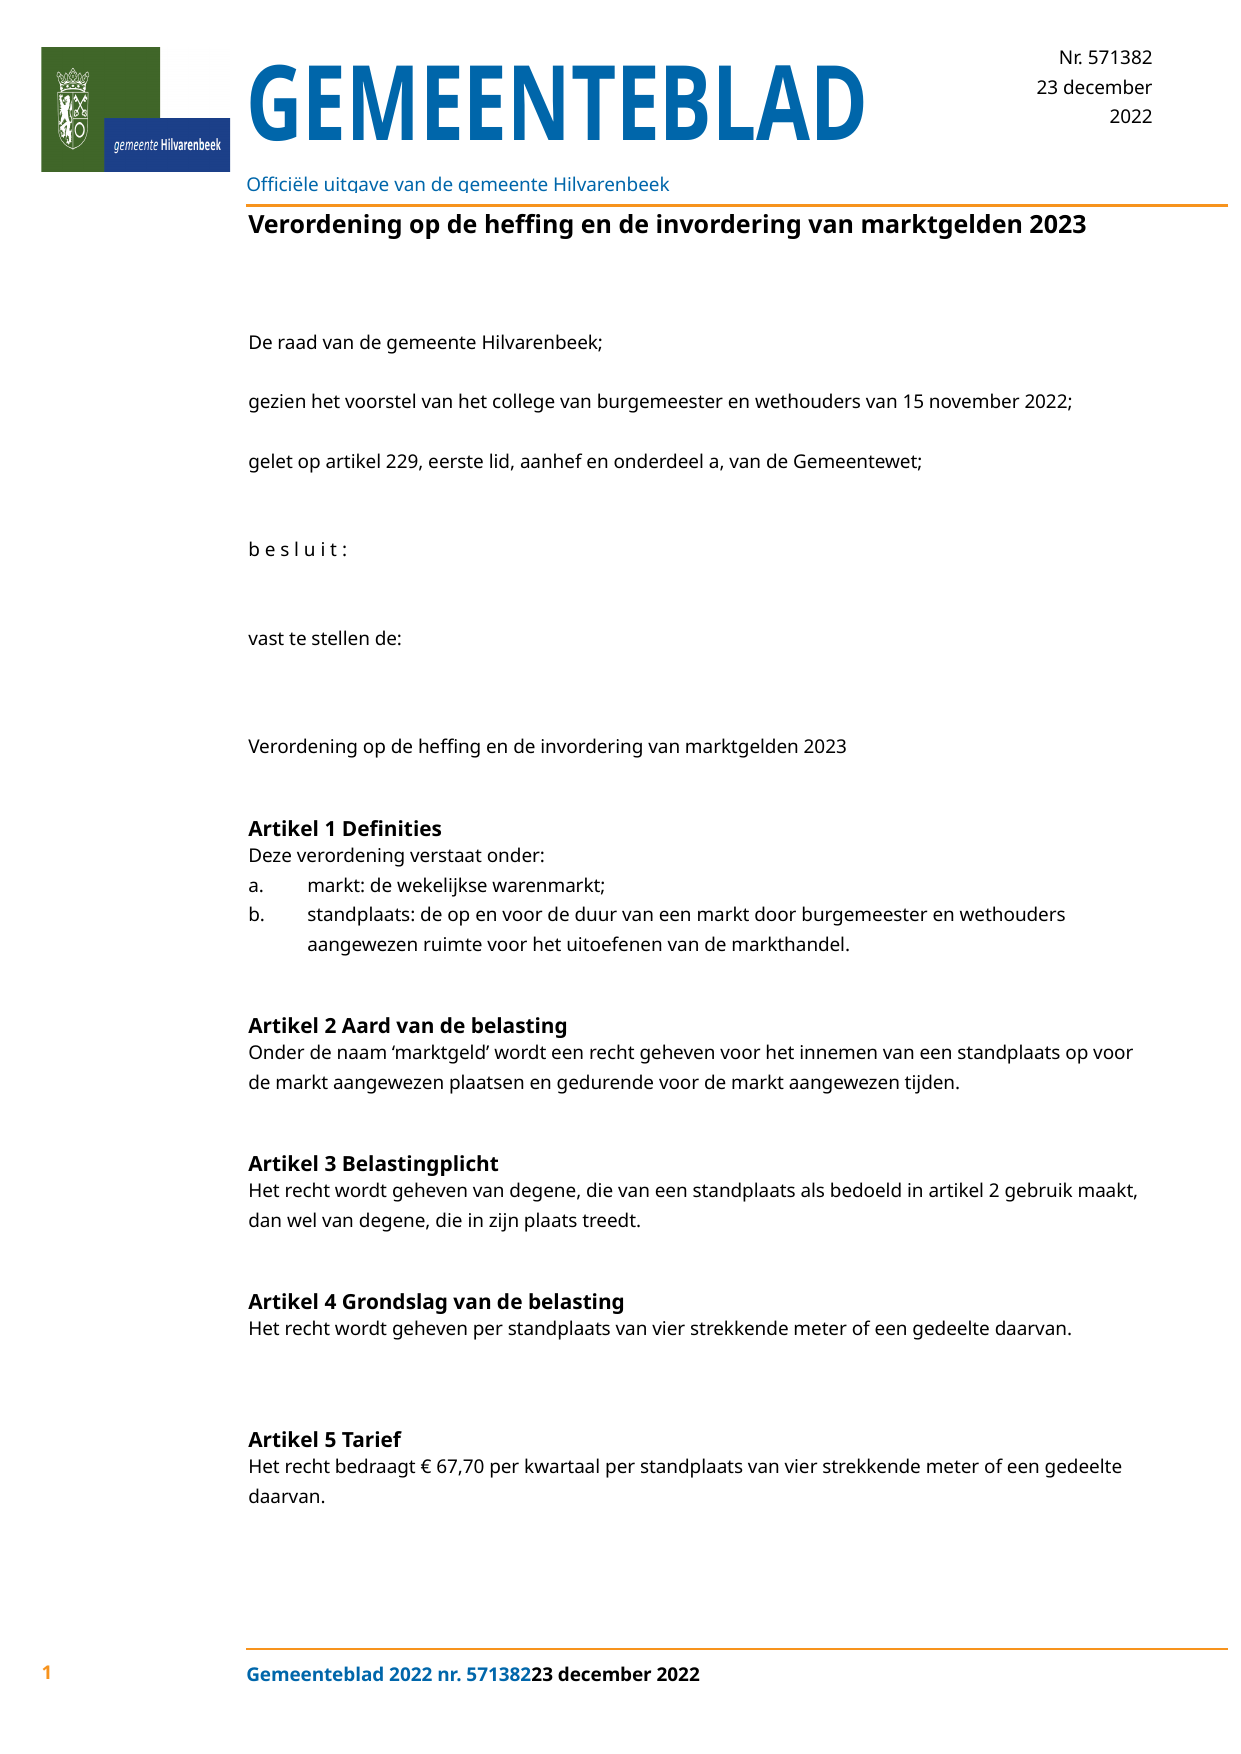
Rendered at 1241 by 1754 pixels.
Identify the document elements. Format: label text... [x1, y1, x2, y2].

picture [41, 47, 231, 172]
text b e s l u i t : [248, 537, 1152, 562]
text Verordening op de heffing en de invordering van marktgelden 2023 [248, 207, 1152, 241]
text Artikel 3 Belastingplicht [248, 1149, 1152, 1177]
text Deze verordening verstaat onder: [248, 842, 1152, 868]
text gezien het voorstel van het college van burgemeester en wethouders van 15 november 2022; [248, 389, 1152, 414]
text Het recht wordt geheven per standplaats van vier strekkende meter of een gedeelte daarvan. [248, 1315, 1152, 1341]
text Verordening op de heffing en de invordering van marktgelden 2023 [248, 734, 1152, 759]
text Artikel 1 Definities [248, 814, 1152, 842]
text vast te stellen de: [248, 625, 1152, 651]
text Onder de naam ‘marktgeld’ wordt een recht geheven voor het innemen van een standplaats op voor de markt aangewezen plaatsen en gedurende voor de markt aangewezen tijden. [248, 1039, 1152, 1095]
list markt: de wekelijkse warenmarkt; [248, 872, 1152, 897]
text Artikel 4 Grondslag van de belasting [248, 1287, 1152, 1315]
text gelet op artikel 229, eerste lid, aanhef en onderdeel a, van de Gemeentewet; [248, 448, 1152, 473]
text Het recht bedraagt € 67,70 per kwartaal per standplaats van vier strekkende meter of een gedeelte daarvan. [248, 1453, 1152, 1509]
text Het recht wordt geheven van degene, die van een standplaats als bedoeld in artikel 2 gebruik maakt, dan wel van degene, die in zijn plaats treedt. [248, 1177, 1152, 1233]
text De raad van de gemeente Hilvarenbeek; [248, 329, 1152, 355]
text Artikel 2 Aard van de belasting [248, 1011, 1152, 1039]
list standplaats: de op en voor de duur van een markt door burgemeester en wethouders aangewezen ruimte voor het uitoefenen van de markthandel. [248, 901, 1152, 957]
text Artikel 5 Tarief [248, 1425, 1152, 1453]
